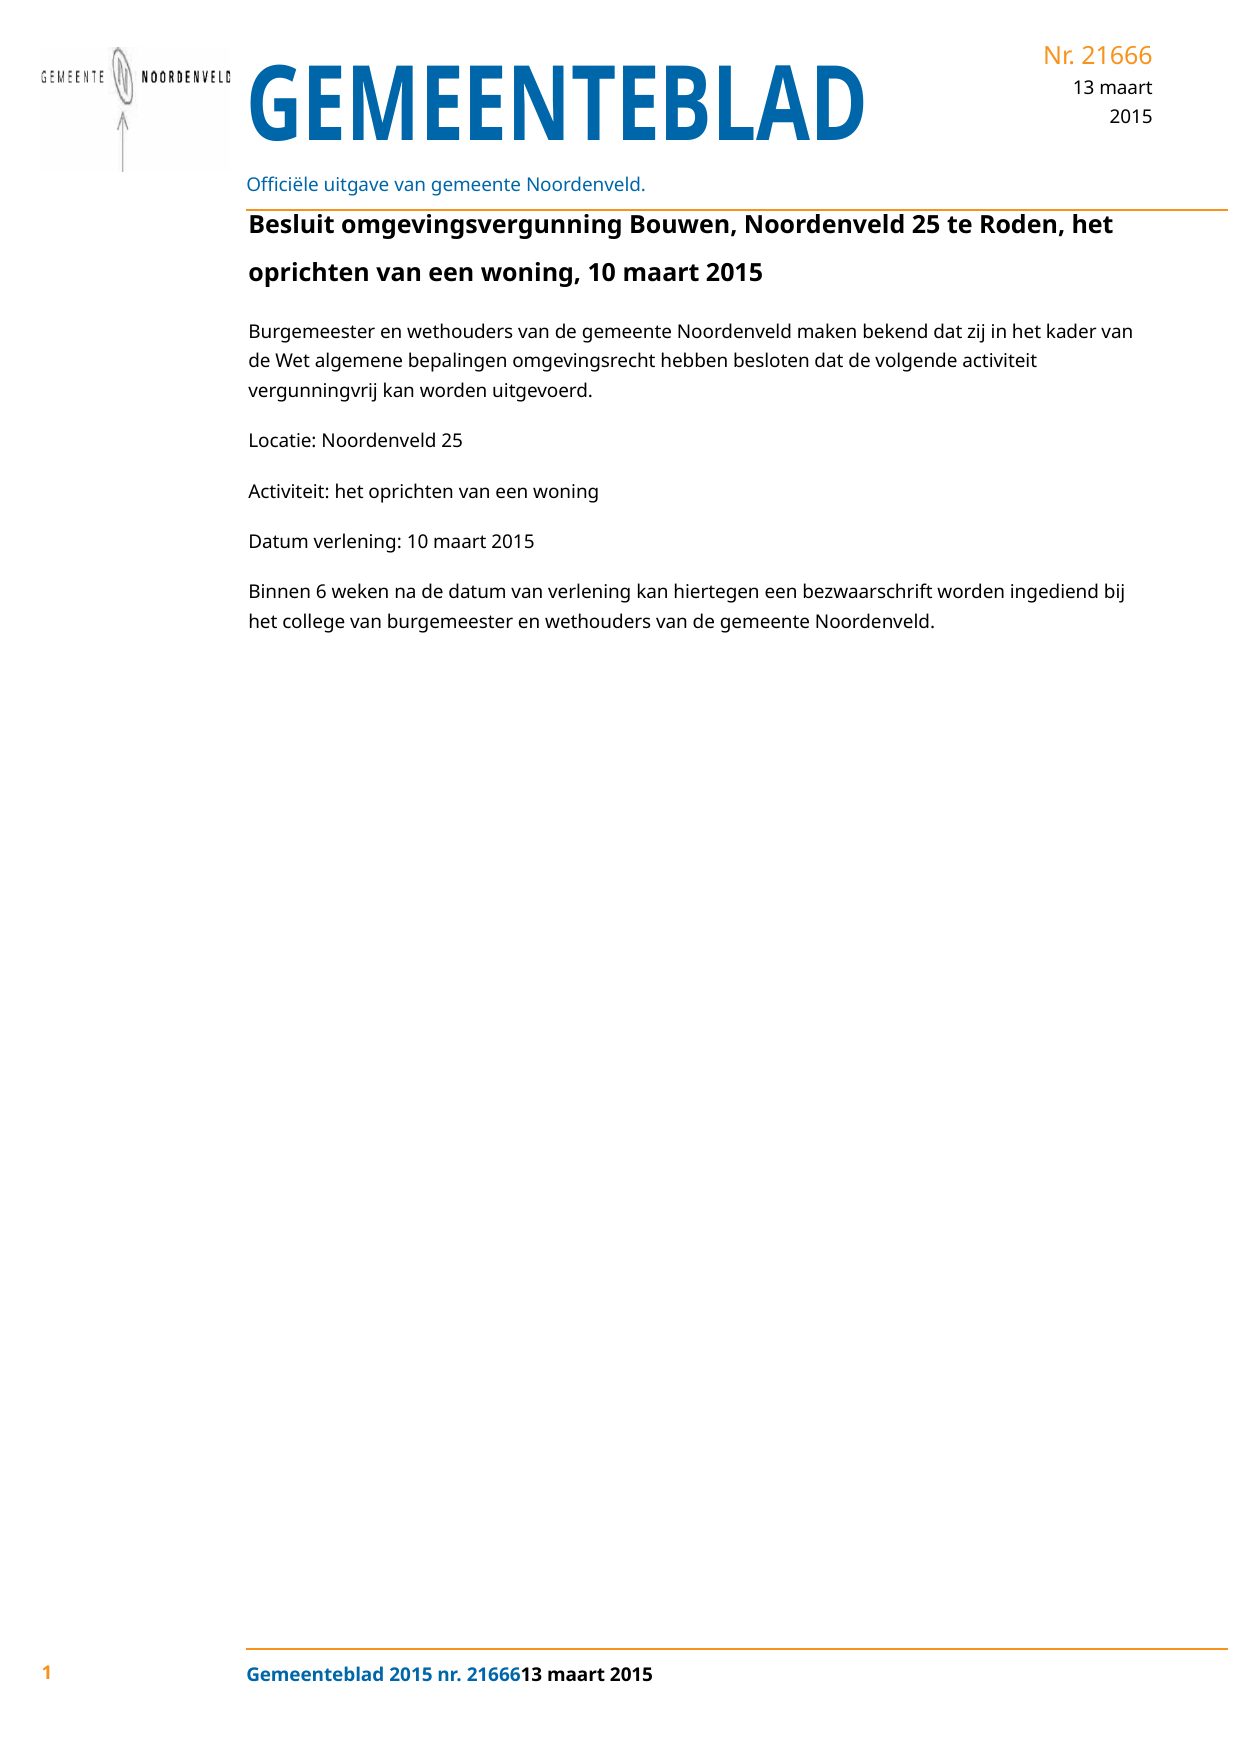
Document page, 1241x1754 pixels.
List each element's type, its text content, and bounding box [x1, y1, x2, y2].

text Activiteit: het oprichten van een woning [248, 478, 1152, 504]
picture [41, 47, 231, 172]
text Besluit omgevingsvergunning Bouwen, Noordenveld 25 te Roden, het oprichten van een woning, 10 maart 2015 [248, 211, 1152, 288]
text Locatie: Noordenveld 25 [248, 427, 1152, 453]
text Burgemeester en wethouders van de gemeente Noordenveld maken bekend dat zij in het kader van de Wet algemene bepalingen omgevingsrecht hebben besloten dat de volgende activiteit vergunningvrij kan worden uitgevoerd. [248, 318, 1152, 403]
text Binnen 6 weken na de datum van verlening kan hiertegen een bezwaarschrift worden ingediend bij het college van burgemeester en wethouders van de gemeente Noordenveld. [248, 579, 1152, 634]
text Datum verlening: 10 maart 2015 [248, 528, 1152, 554]
